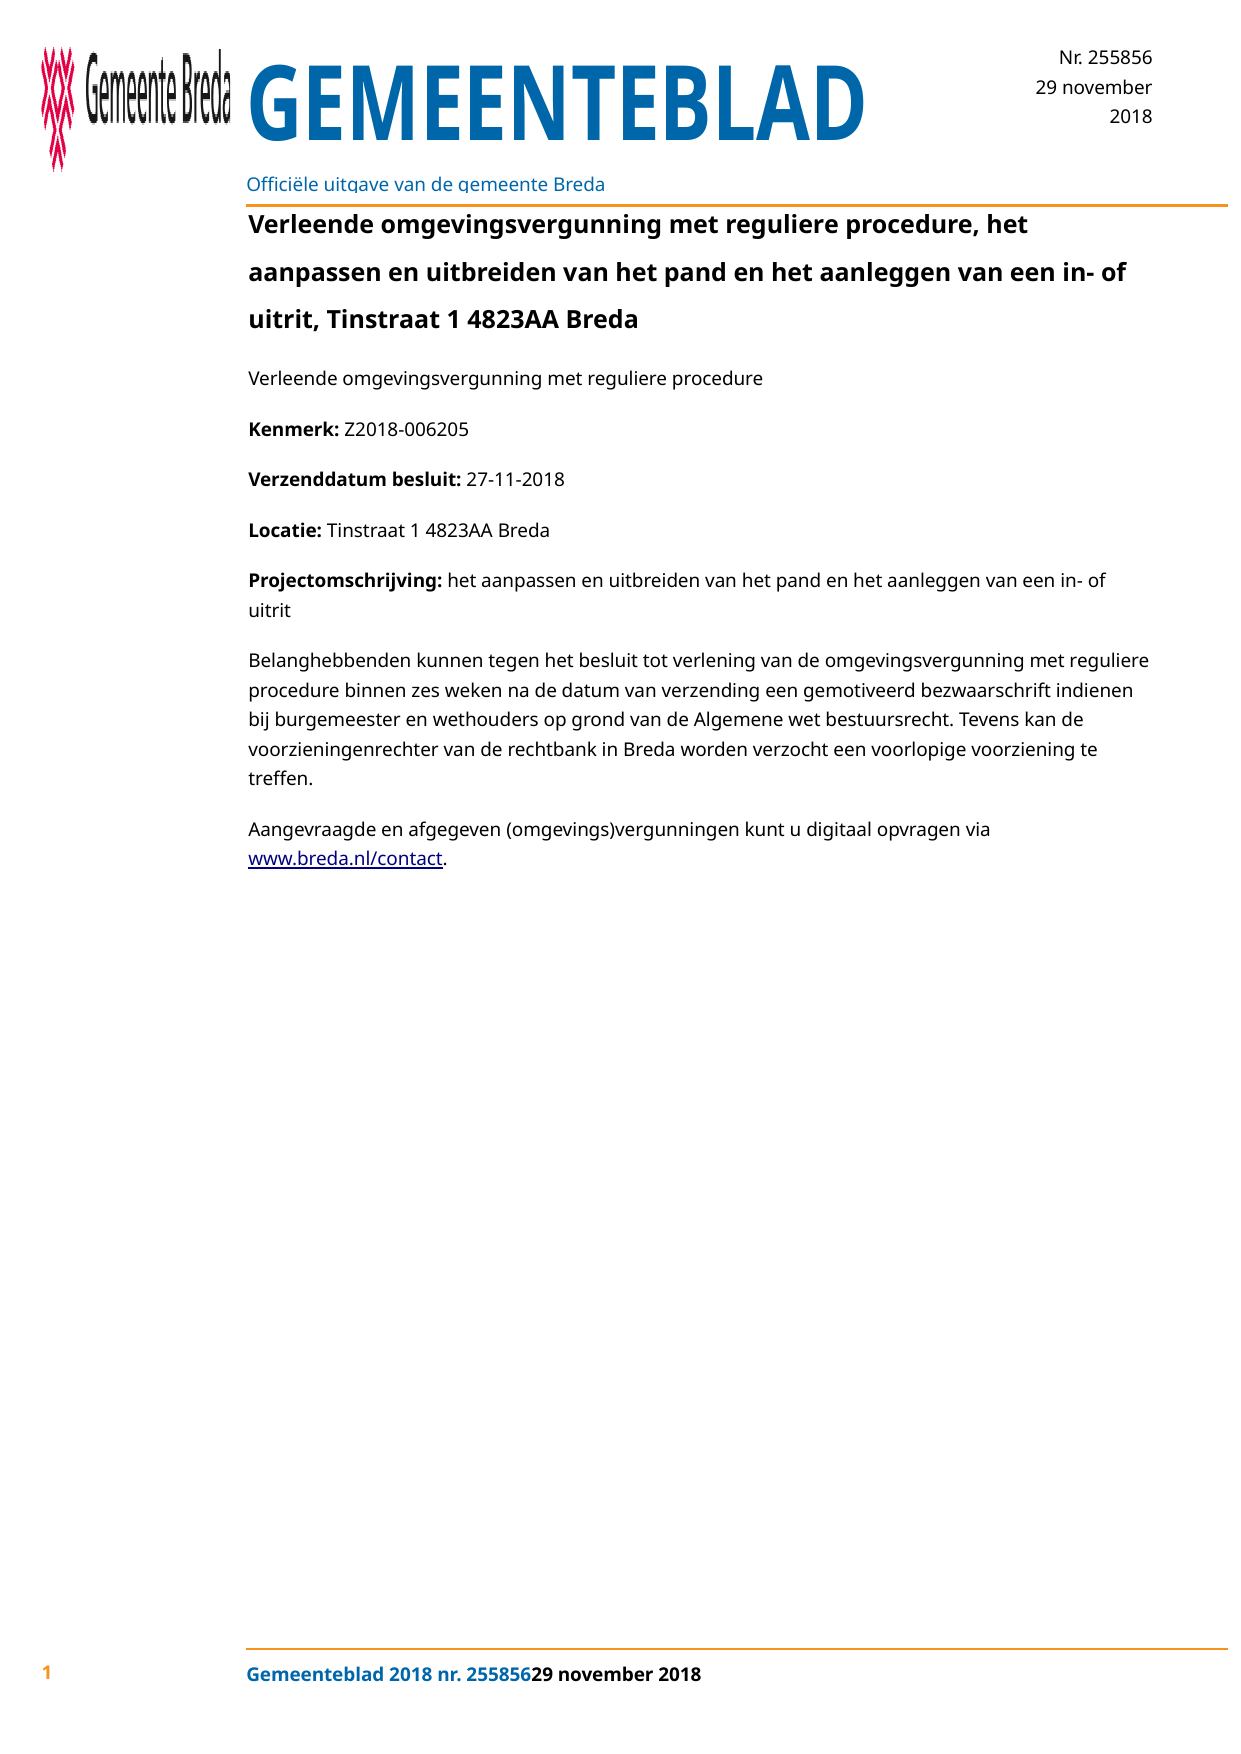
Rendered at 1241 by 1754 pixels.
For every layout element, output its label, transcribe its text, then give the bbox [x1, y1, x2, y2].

text Belanghebbenden kunnen tegen het besluit tot verlening van de omgevingsvergunning met reguliere procedure binnen zes weken na de datum van verzending een gemotiveerd bezwaarschrift indienen bij burgemeester en wethouders op grond van de Algemene wet bestuursrecht. Tevens kan de voorzieningenrechter van de rechtbank in Breda worden verzocht een voorlopige voorziening te treffen. [248, 647, 1152, 791]
text Kenmerk: Z2018-006205 [248, 416, 1152, 442]
text Locatie: Tinstraat 1 4823AA Breda [248, 517, 1152, 542]
picture [41, 47, 231, 172]
text Verzenddatum besluit: 27-11-2018 [248, 466, 1152, 492]
text Verleende omgevingsvergunning met reguliere procedure [248, 366, 1152, 391]
text Verleende omgevingsvergunning met reguliere procedure, het aanpassen en uitbreiden van het pand en het aanleggen van een in- of uitrit, Tinstraat 1 4823AA Breda [248, 207, 1152, 336]
text Aangevraagde en afgegeven (omgevings)vergunningen kunt u digitaal opvragen via www.breda.nl/contact. [248, 816, 1152, 871]
text Projectomschrijving: het aanpassen en uitbreiden van het pand en het aanleggen van een in- of uitrit [248, 567, 1152, 622]
